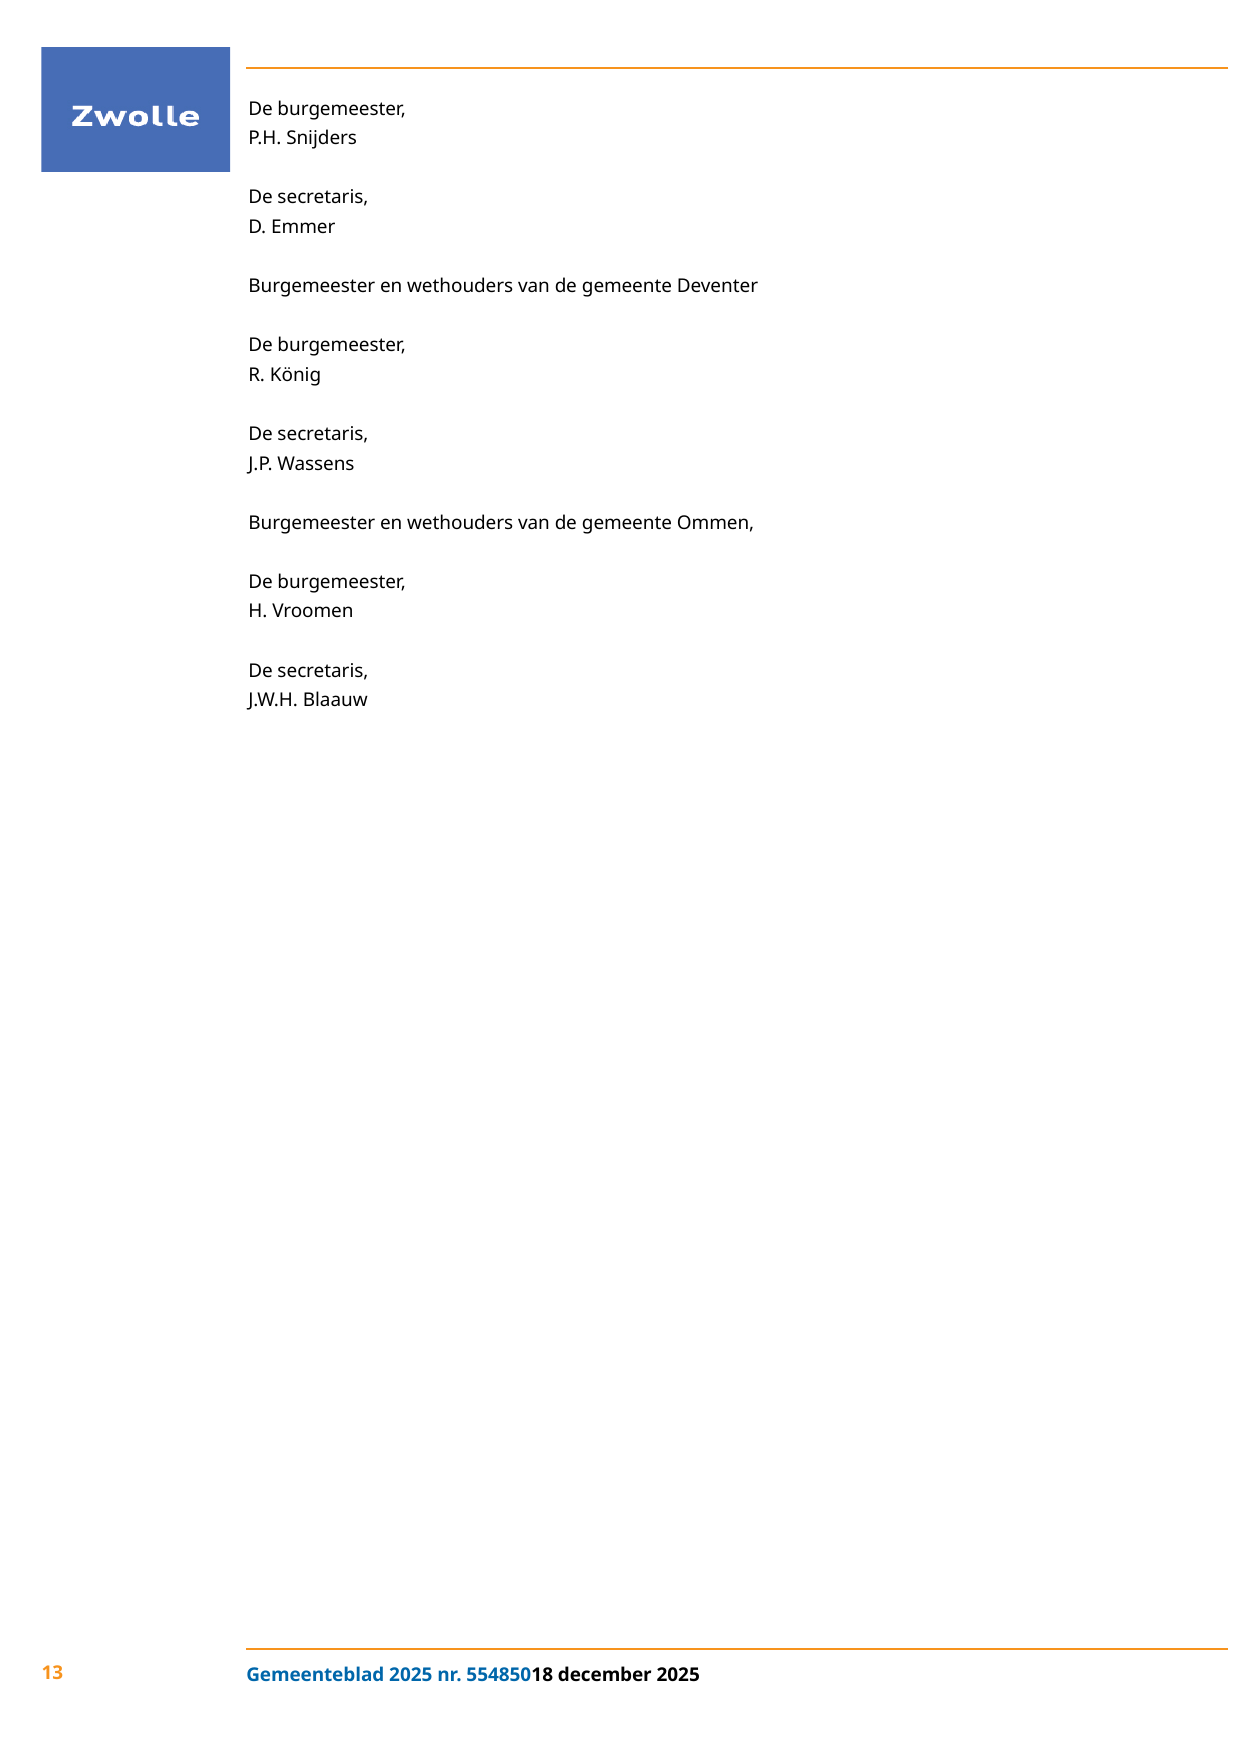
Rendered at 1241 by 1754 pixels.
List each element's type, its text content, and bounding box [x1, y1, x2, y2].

text De burgemeester, [248, 568, 1152, 594]
text Burgemeester en wethouders van de gemeente Deventer [248, 272, 1152, 298]
text D. Emmer [248, 213, 1152, 239]
text J.P. Wassens [248, 450, 1152, 476]
text H. Vroomen [248, 598, 1152, 623]
text Burgemeester en wethouders van de gemeente Ommen, [248, 509, 1152, 535]
text De burgemeester, [248, 95, 1152, 121]
text De burgemeester, [248, 331, 1152, 357]
text J.W.H. Blaauw [248, 686, 1152, 712]
text De secretaris, [248, 657, 1152, 683]
text R. König [248, 361, 1152, 387]
picture [41, 47, 231, 172]
text P.H. Snijders [248, 124, 1152, 150]
text De secretaris, [248, 183, 1152, 209]
text De secretaris, [248, 420, 1152, 446]
